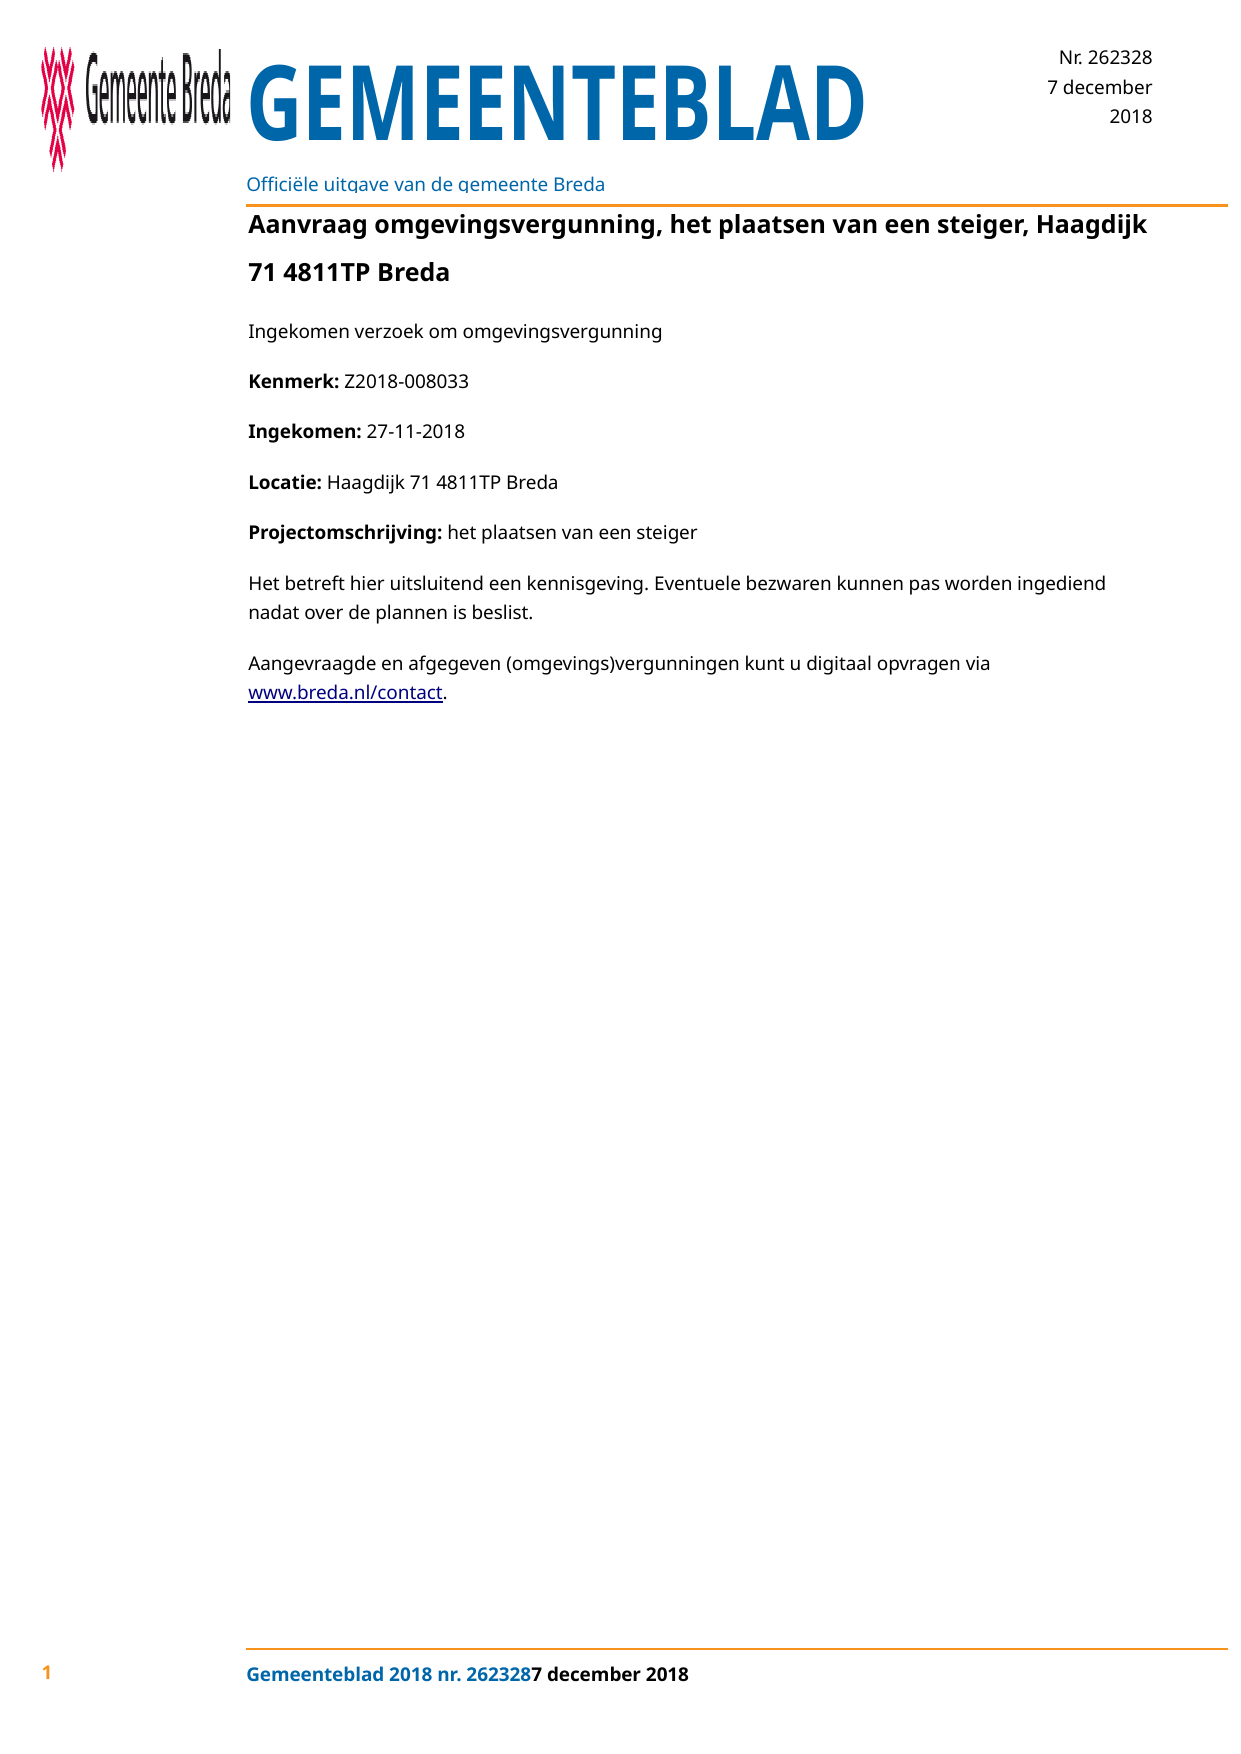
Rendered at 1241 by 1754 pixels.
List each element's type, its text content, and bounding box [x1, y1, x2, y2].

text Locatie: Haagdijk 71 4811TP Breda [248, 469, 1152, 495]
text Ingekomen: 27-11-2018 [248, 419, 1152, 444]
text Projectomschrijving: het plaatsen van een steiger [248, 519, 1152, 545]
text Aanvraag omgevingsvergunning, het plaatsen van een steiger, Haagdijk 71 4811TP Breda [248, 207, 1152, 288]
text Aangevraagde en afgegeven (omgevings)vergunningen kunt u digitaal opvragen via www.breda.nl/contact. [248, 650, 1152, 705]
picture [41, 47, 231, 172]
text Kenmerk: Z2018-008033 [248, 368, 1152, 394]
text Het betreft hier uitsluitend een kennisgeving. Eventuele bezwaren kunnen pas worden ingediend nadat over de plannen is beslist. [248, 570, 1152, 625]
text Ingekomen verzoek om omgevingsvergunning [248, 318, 1152, 344]
